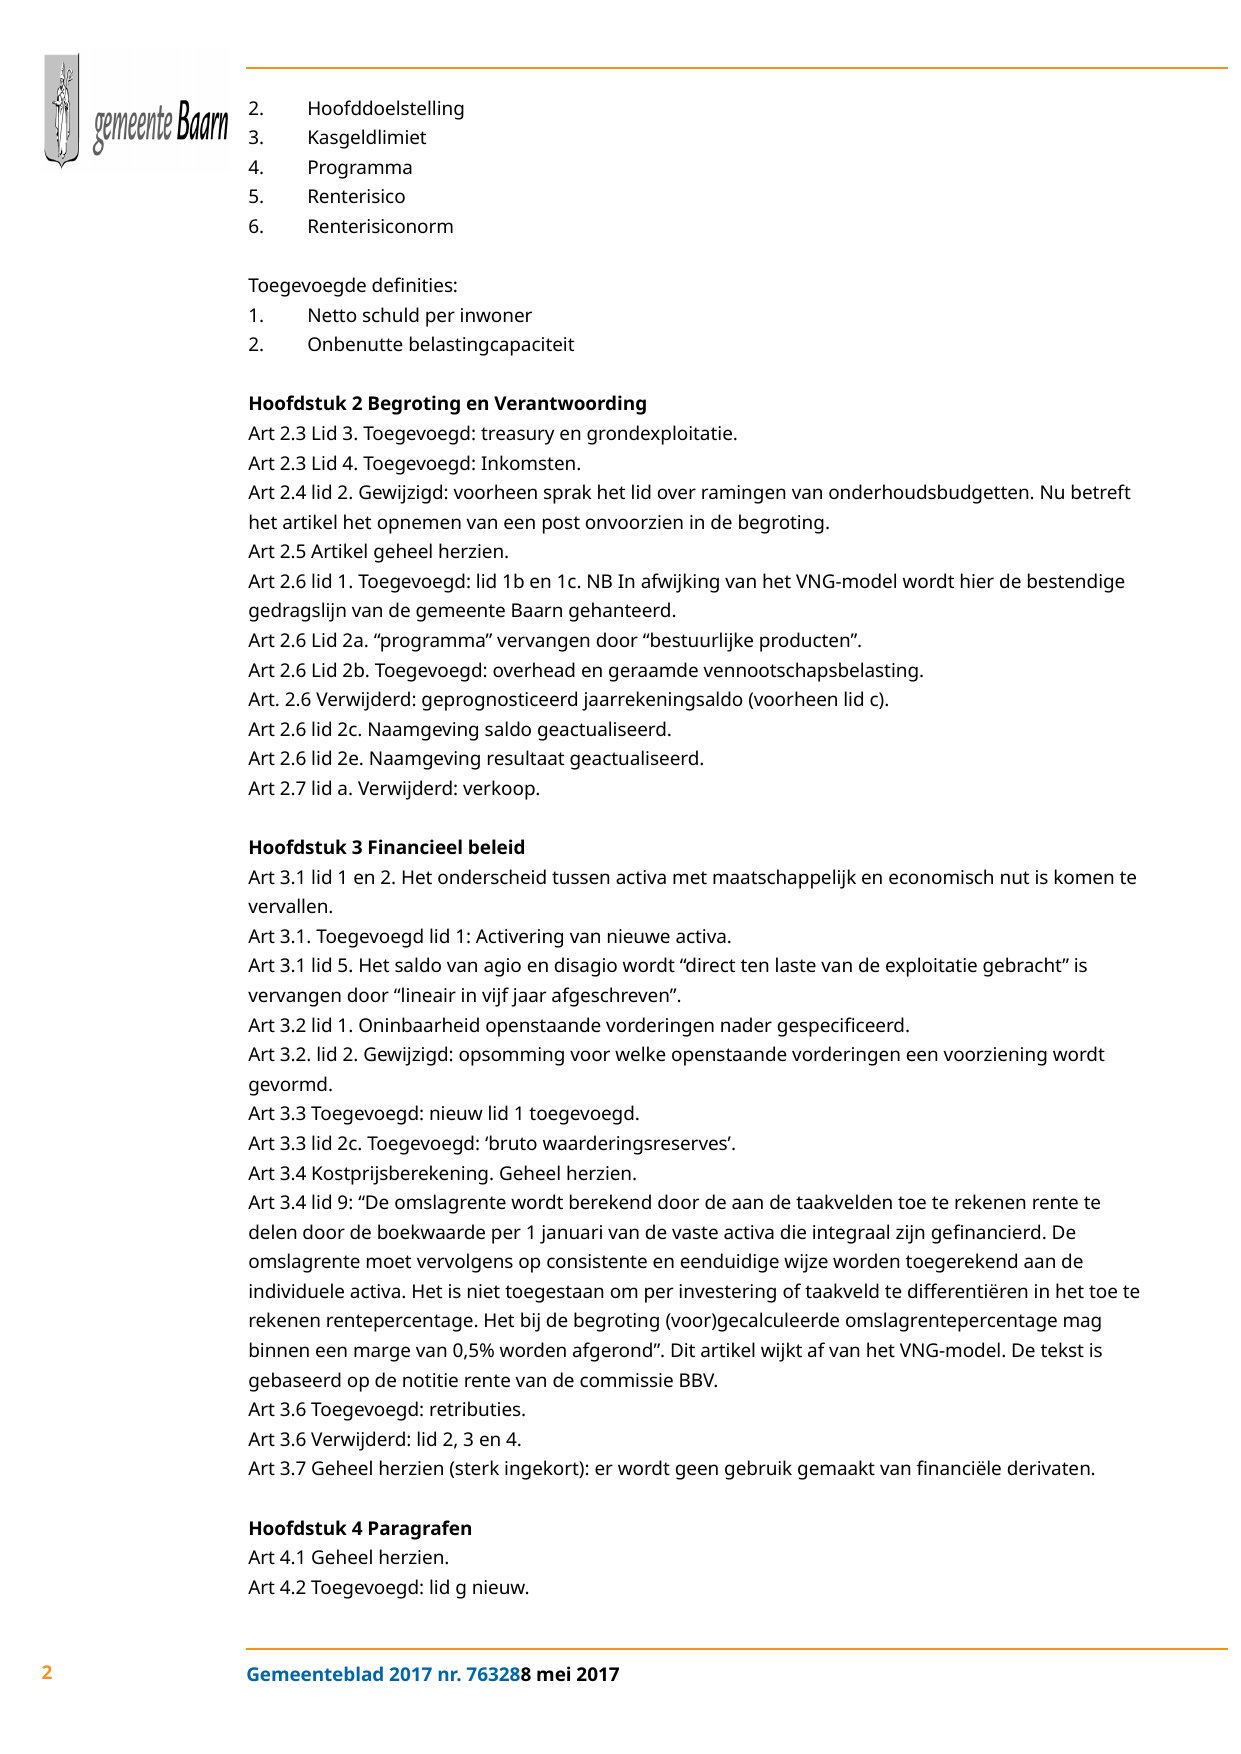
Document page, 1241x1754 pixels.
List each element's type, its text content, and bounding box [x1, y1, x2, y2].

text Art 3.7 Geheel herzien (sterk ingekort): er wordt geen gebruik gemaakt van financiële derivaten. [248, 1456, 1152, 1481]
text Art 2.6 lid 2c. Naamgeving saldo geactualiseerd. [248, 716, 1152, 742]
text Hoofdstuk 3 Financieel beleid [248, 834, 1152, 860]
text Art 3.1. Toegevoegd lid 1: Activering van nieuwe activa. [248, 923, 1152, 949]
text Art 3.6 Verwijderd: lid 2, 3 en 4. [248, 1426, 1152, 1452]
list Hoofddoelstelling [248, 95, 1152, 121]
text Art 2.3 Lid 3. Toegevoegd: treasury en grondexploitatie. [248, 420, 1152, 446]
list Onbenutte belastingcapaciteit [248, 331, 1152, 357]
text Art 2.3 Lid 4. Toegevoegd: Inkomsten. [248, 450, 1152, 476]
text Art 3.1 lid 1 en 2. Het onderscheid tussen activa met maatschappelijk en economisch nut is komen te vervallen. [248, 864, 1152, 919]
text Art 3.2. lid 2. Gewijzigd: opsomming voor welke openstaande vorderingen een voorziening wordt gevormd. [248, 1041, 1152, 1097]
text Art 2.6 lid 1. Toegevoegd: lid 1b en 1c. NB In afwijking van het VNG-model wordt hier de bestendige gedragslijn van de gemeente Baarn gehanteerd. [248, 568, 1152, 623]
picture [41, 47, 231, 172]
text Art 3.3 Toegevoegd: nieuw lid 1 toegevoegd. [248, 1101, 1152, 1126]
text Hoofdstuk 4 Paragrafen [248, 1515, 1152, 1541]
list Renterisiconorm [248, 213, 1152, 239]
text Art. 2.6 Verwijderd: geprognosticeerd jaarrekeningsaldo (voorheen lid c). [248, 686, 1152, 712]
text Art 2.4 lid 2. Gewijzigd: voorheen sprak het lid over ramingen van onderhoudsbudgetten. Nu betreft het artikel het opnemen van een post onvoorzien in de begroting. [248, 479, 1152, 535]
text Art 3.4 Kostprijsberekening. Geheel herzien. [248, 1160, 1152, 1186]
text Art 3.1 lid 5. Het saldo van agio en disagio wordt “direct ten laste van de exploitatie gebracht” is vervangen door “lineair in vijf jaar afgeschreven”. [248, 953, 1152, 1008]
text Art 2.6 Lid 2a. “programma” vervangen door “bestuurlijke producten”. [248, 627, 1152, 653]
list Renterisico [248, 183, 1152, 209]
text Art 2.6 Lid 2b. Toegevoegd: overhead en geraamde vennootschapsbelasting. [248, 657, 1152, 683]
text Hoofdstuk 2 Begroting en Verantwoording [248, 391, 1152, 416]
text Art 3.4 lid 9: “De omslagrente wordt berekend door de aan de taakvelden toe te rekenen rente te delen door de boekwaarde per 1 januari van de vaste activa die integraal zijn gefinancierd. De omslagrente moet vervolgens op consistente en eenduidige wijze worden toegerekend aan de individuele activa. Het is niet toegestaan om per investering of taakveld te differentiëren in het toe te rekenen rentepercentage. Het bij de begroting (voor)gecalculeerde omslagrentepercentage mag binnen een marge van 0,5% worden afgerond”. Dit artikel wijkt af van het VNG-model. De tekst is gebaseerd op de notitie rente van de commissie BBV. [248, 1189, 1152, 1393]
text Art 2.6 lid 2e. Naamgeving resultaat geactualiseerd. [248, 746, 1152, 771]
text Art 2.7 lid a. Verwijderd: verkoop. [248, 775, 1152, 801]
list Kasgeldlimiet [248, 124, 1152, 150]
text Art 3.3 lid 2c. Toegevoegd: ‘bruto waarderingsreserves’. [248, 1130, 1152, 1156]
text Art 2.5 Artikel geheel herzien. [248, 538, 1152, 564]
text Art 4.2 Toegevoegd: lid g nieuw. [248, 1574, 1152, 1600]
text Art 3.2 lid 1. Oninbaarheid openstaande vorderingen nader gespecificeerd. [248, 1012, 1152, 1038]
list Netto schuld per inwoner [248, 302, 1152, 328]
list Programma [248, 154, 1152, 180]
text Art 3.6 Toegevoegd: retributies. [248, 1396, 1152, 1422]
text Toegevoegde definities: [248, 272, 1152, 298]
text Art 4.1 Geheel herzien. [248, 1544, 1152, 1570]
